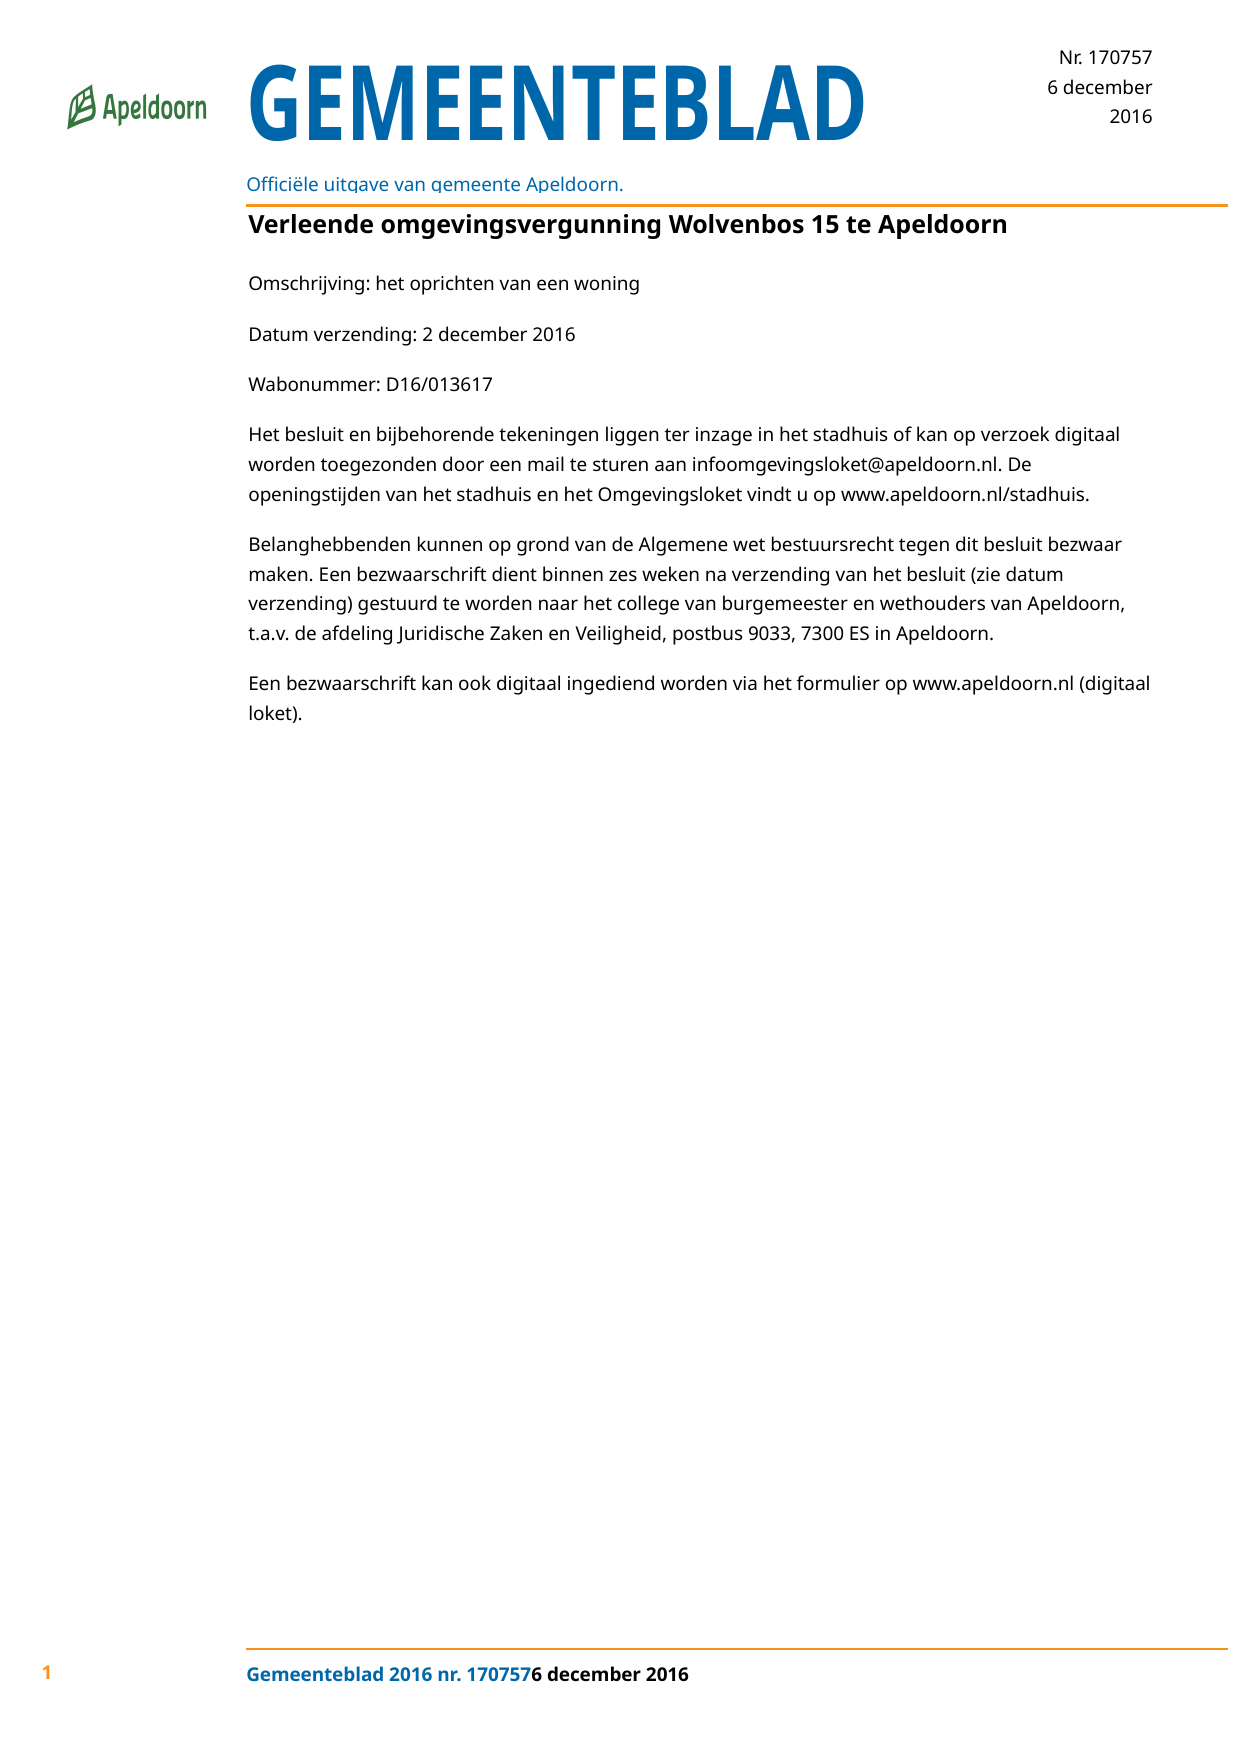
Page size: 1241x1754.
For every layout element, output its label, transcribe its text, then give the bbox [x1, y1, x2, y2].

text Omschrijving: het oprichten van een woning [248, 270, 1152, 296]
text Datum verzending: 2 december 2016 [248, 321, 1152, 346]
text Verleende omgevingsvergunning Wolvenbos 15 te Apeldoorn [248, 207, 1152, 241]
text Een bezwaarschrift kan ook digitaal ingediend worden via het formulier op www.apeldoorn.nl (digitaal loket). [248, 670, 1152, 726]
text Het besluit en bijbehorende tekeningen liggen ter inzage in het stadhuis of kan op verzoek digitaal worden toegezonden door een mail te sturen aan infoomgevingsloket@apeldoorn.nl. De openingstijden van het stadhuis en het Omgevingsloket vindt u op www.apeldoorn.nl/stadhuis. [248, 422, 1152, 506]
picture [41, 47, 231, 172]
text Belanghebbenden kunnen op grond van de Algemene wet bestuursrecht tegen dit besluit bezwaar maken. Een bezwaarschrift dient binnen zes weken na verzending van het besluit (zie datum verzending) gestuurd te worden naar het college van burgemeester en wethouders van Apeldoorn, t.a.v. de afdeling Juridische Zaken en Veiligheid, postbus 9033, 7300 ES in Apeldoorn. [248, 531, 1152, 646]
text Wabonummer: D16/013617 [248, 371, 1152, 397]
